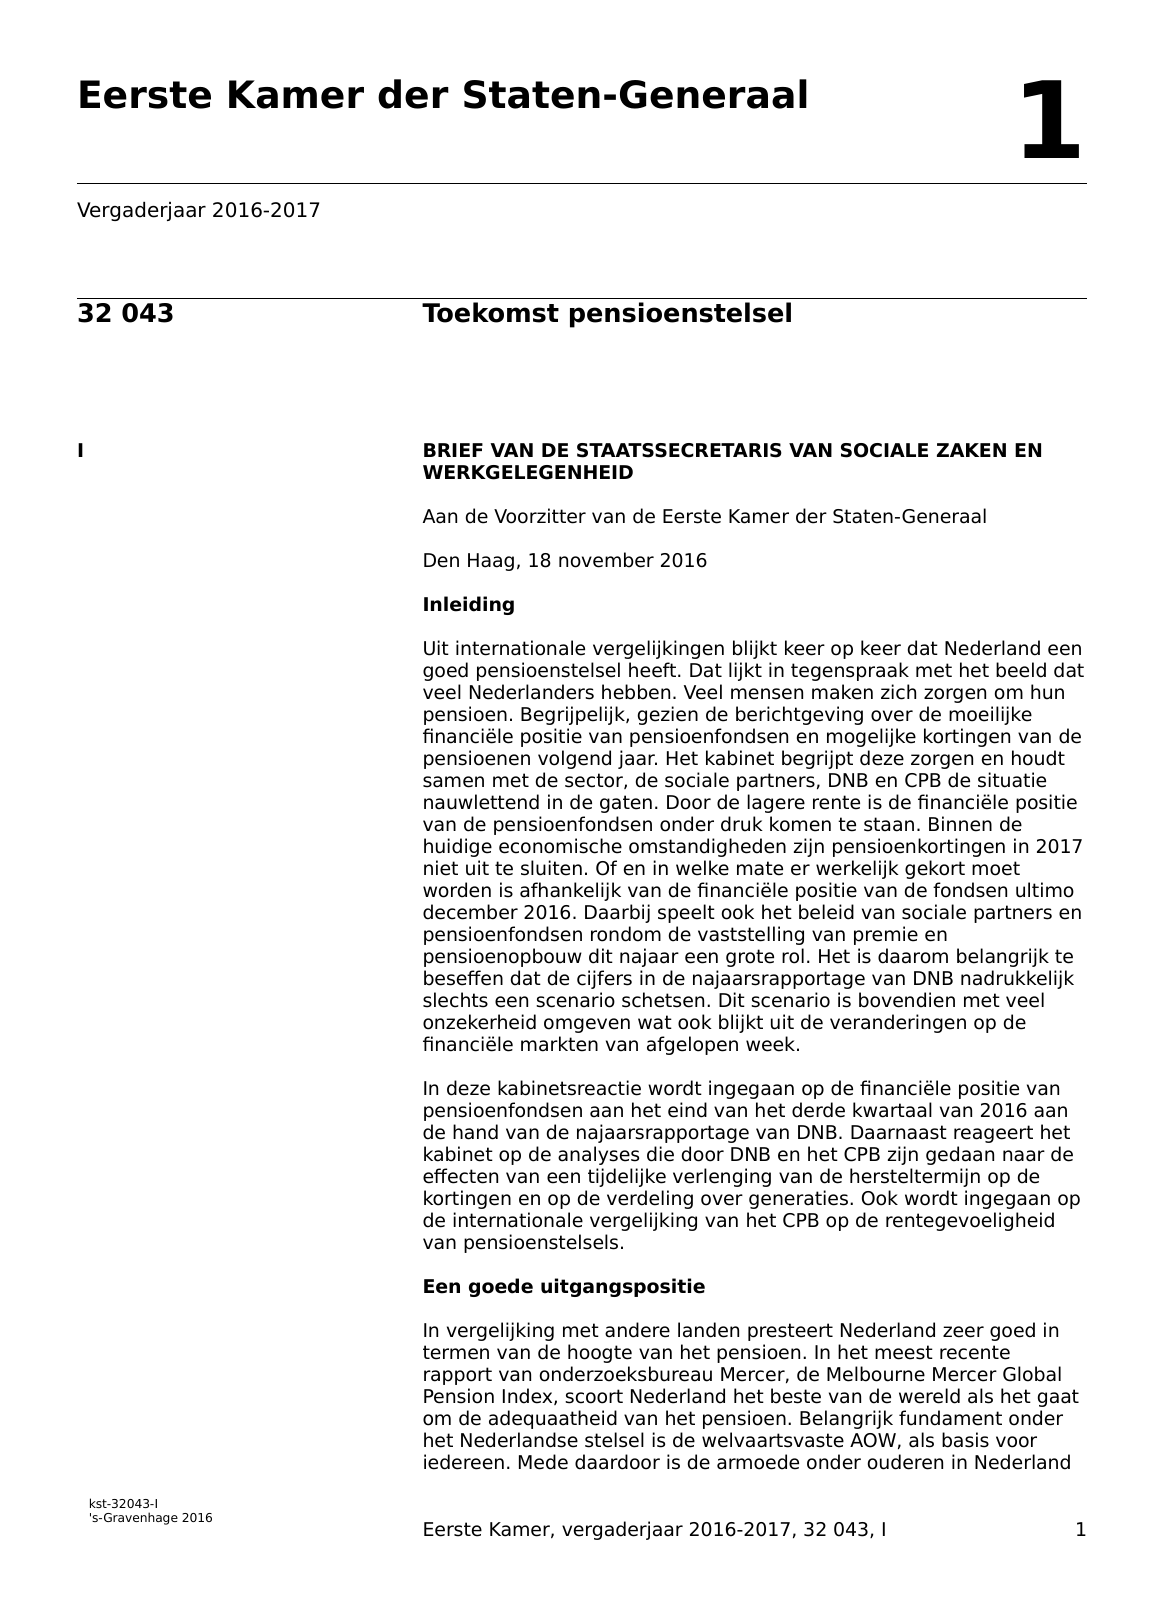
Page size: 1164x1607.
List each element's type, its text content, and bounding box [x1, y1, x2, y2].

subtitle Een goede uitgangspositie [422, 1276, 1087, 1298]
subtitle 32 043 Toekomst pensioenstelsel [77, 299, 1087, 329]
text kst-32043-I [88, 1497, 323, 1511]
subtitle Inleiding [422, 594, 1087, 616]
table_header Eerste Kamer der Staten-Generaal [77, 59, 886, 183]
text Uit internationale vergelijkingen blijkt keer op keer dat Nederland een goed pensioenstelsel heeft. Dat lijkt in tegenspraak met het beeld dat veel Nederlanders hebben. Veel mensen maken zich zorgen om hun pensioen. Begrijpelijk, gezien de berichtgeving over de moeilijke financiële positie van pensioenfondsen en mogelijke kortingen van de pensioenen volgend jaar. Het kabinet begrijpt deze zorgen en houdt samen met de sector, de sociale partners, DNB en CPB de situatie nauwlettend in de gaten. Door de lagere rente is de financiële positie van de pensioenfondsen onder druk komen te staan. Binnen de huidige economische omstandigheden zijn pensioenkortingen in 2017 niet uit te sluiten. Of en in welke mate er werkelijk gekort moet worden is afhankelijk van de financiële positie van de fondsen ultimo december 2016. Daarbij speelt ook het beleid van sociale partners en pensioenfondsen rondom de vaststelling van premie en pensioenopbouw dit najaar een grote rol. Het is daarom belangrijk te beseffen dat de cijfers in de najaarsrapportage van DNB nadrukkelijk slechts een scenario schetsen. Dit scenario is bovendien met veel onzekerheid omgeven wat ook blijkt uit de veranderingen op de financiële markten van afgelopen week. [422, 638, 1087, 1056]
subtitle I BRIEF VAN DE STAATSSECRETARIS VAN SOCIALE ZAKEN EN WERKGELEGENHEID [77, 440, 1087, 484]
table_header 1 [886, 59, 1087, 183]
text In deze kabinetsreactie wordt ingegaan op de financiële positie van pensioenfondsen aan het eind van het derde kwartaal van 2016 aan de hand van de najaarsrapportage van DNB. Daarnaast reageert het kabinet op de analyses die door DNB en het CPB zijn gedaan naar de effecten van een tijdelijke verlenging van de hersteltermijn op de kortingen en op de verdeling over generaties. Ook wordt ingegaan op de internationale vergelijking van het CPB op de rentegevoeligheid van pensioenstelsels. [422, 1078, 1087, 1254]
table_cell Vergaderjaar 2016-2017 [77, 184, 1087, 298]
text 's-Gravenhage 2016 [88, 1511, 323, 1525]
text Den Haag, 18 november 2016 [422, 550, 1087, 572]
text In vergelijking met andere landen presteert Nederland zeer goed in termen van de hoogte van het pensioen. In het meest recente rapport van onderzoeksbureau Mercer, de Melbourne Mercer Global Pension Index, scoort Nederland het beste van de wereld als het gaat om de adequaatheid van het pensioen. Belangrijk fundament onder het Nederlandse stelsel is de welvaartsvaste AOW, als basis voor iedereen. Mede daardoor is de armoede onder ouderen in Nederland [422, 1320, 1087, 1474]
text Aan de Voorzitter van de Eerste Kamer der Staten-Generaal [422, 506, 1087, 528]
